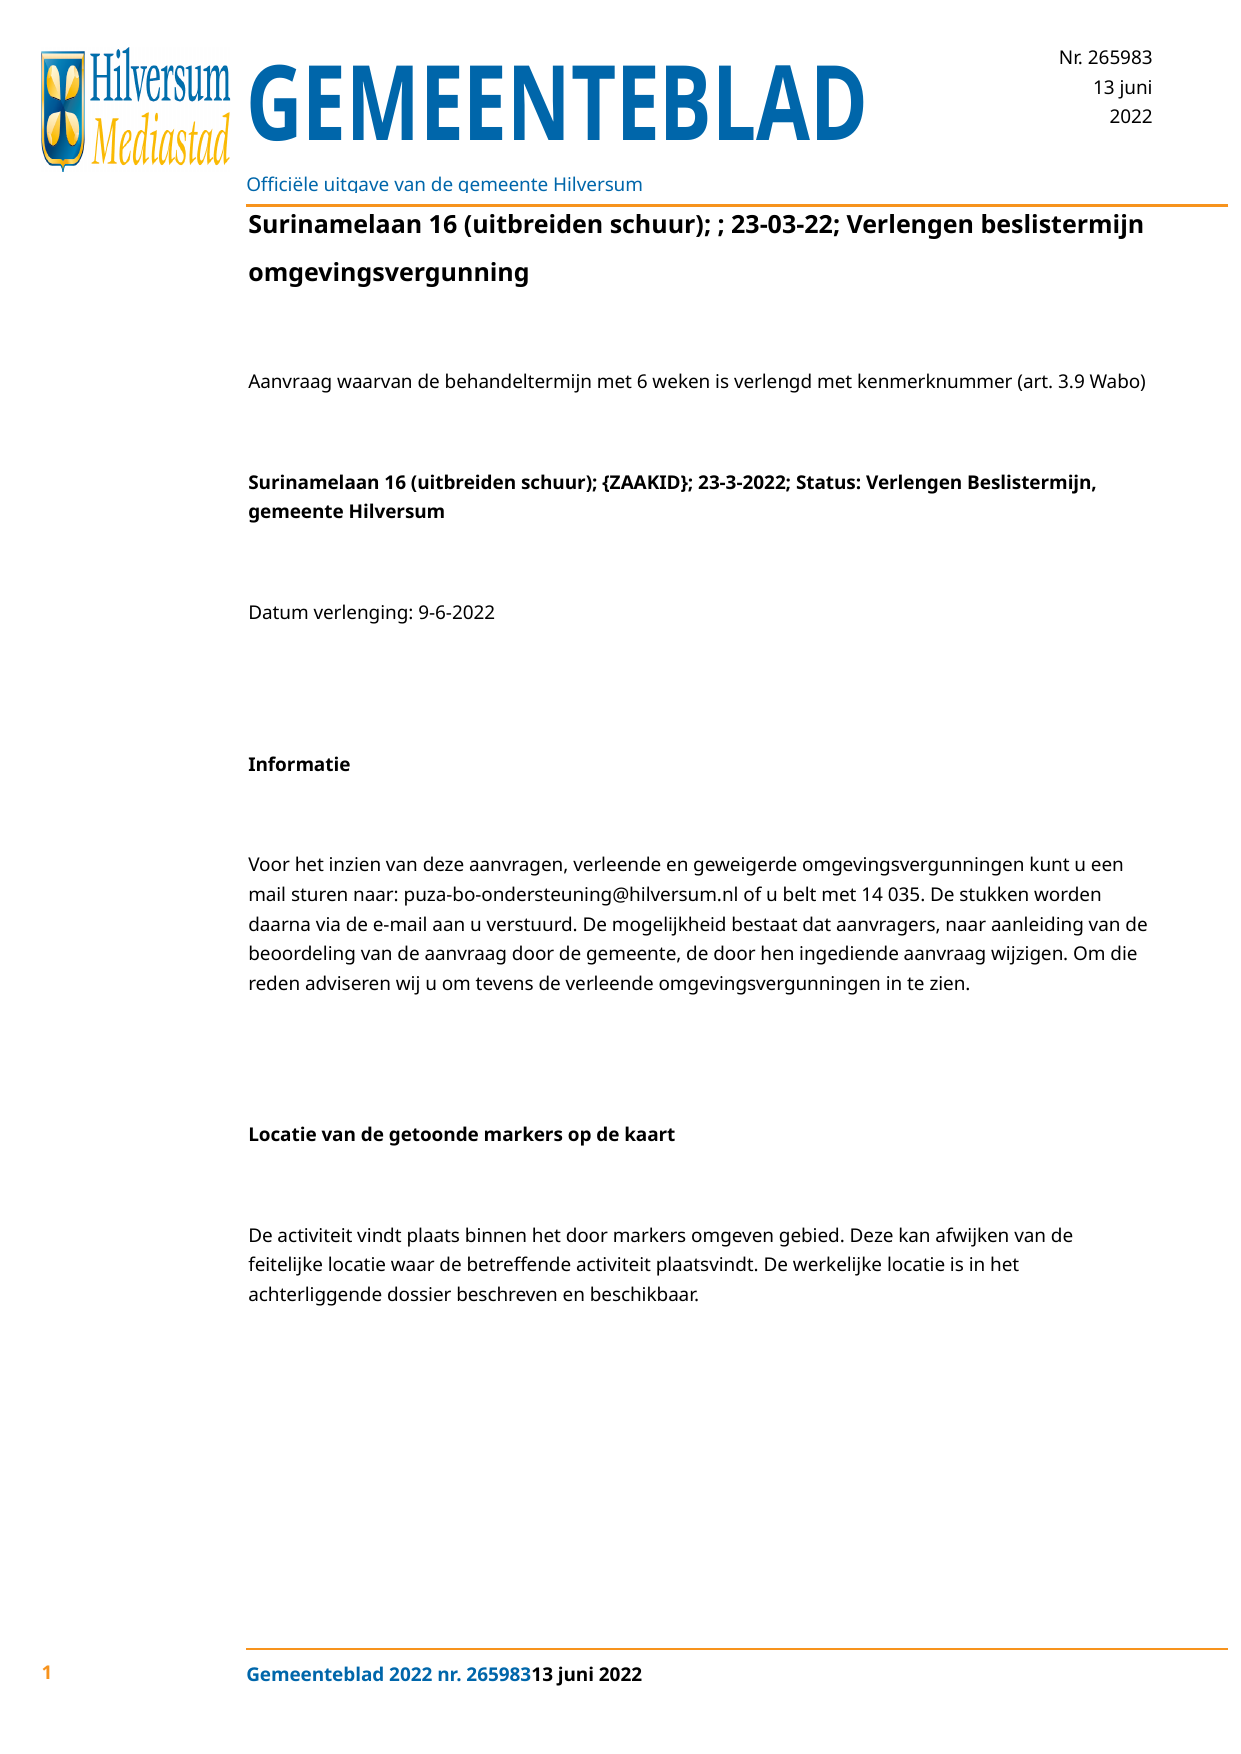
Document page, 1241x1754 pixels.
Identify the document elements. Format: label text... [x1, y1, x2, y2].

text Aanvraag waarvan de behandeltermijn met 6 weken is verlengd met kenmerknummer (art. 3.9 Wabo) [248, 368, 1152, 394]
text Locatie van de getoonde markers op de kaart [248, 1121, 1152, 1147]
text De activiteit vindt plaats binnen het door markers omgeven gebied. Deze kan afwijken van de feitelijke locatie waar de betreffende activiteit plaatsvindt. De werkelijke locatie is in het achterliggende dossier beschreven en beschikbaar. [248, 1222, 1152, 1307]
text Surinamelaan 16 (uitbreiden schuur); ; 23-03-22; Verlengen beslistermijn omgevingsvergunning [248, 207, 1152, 288]
text Informatie [248, 751, 1152, 777]
text Datum verlenging: 9-6-2022 [248, 599, 1152, 625]
text Voor het inzien van deze aanvragen, verleende en geweigerde omgevingsvergunningen kunt u een mail sturen naar: puza-bo-ondersteuning@hilversum.nl of u belt met 14 035. De stukken worden daarna via de e-mail aan u verstuurd. De mogelijkheid bestaat dat aanvragers, naar aanleiding van de beoordeling van de aanvraag door de gemeente, de door hen ingediende aanvraag wijzigen. Om die reden adviseren wij u om tevens de verleende omgevingsvergunningen in te zien. [248, 852, 1152, 996]
text Surinamelaan 16 (uitbreiden schuur); {ZAAKID}; 23-3-2022; Status: Verlengen Beslistermijn, gemeente Hilversum [248, 469, 1152, 524]
picture [41, 47, 231, 172]
